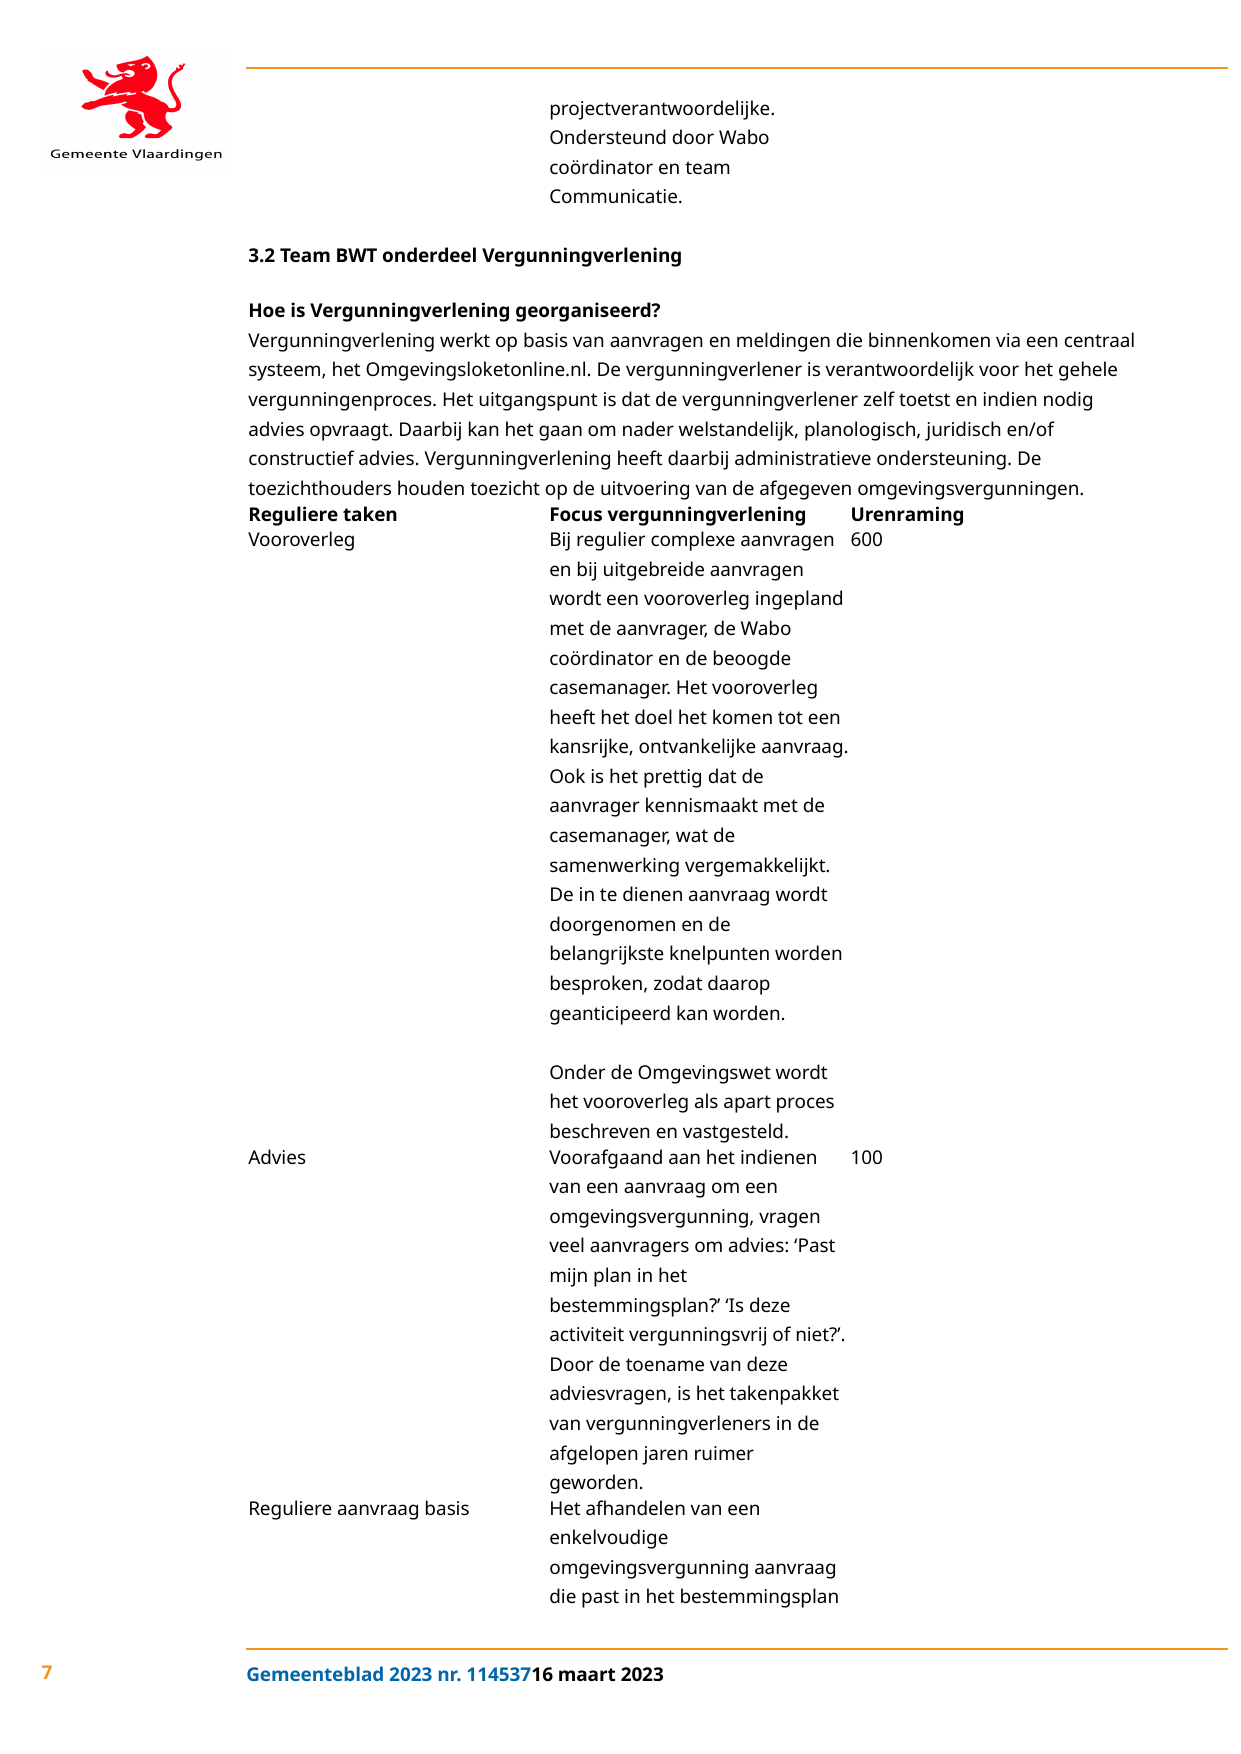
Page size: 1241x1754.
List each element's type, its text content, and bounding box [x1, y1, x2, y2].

table_cell [248, 95, 549, 209]
picture [41, 47, 231, 172]
table_cell Reguliere taken [248, 501, 549, 526]
table_cell Het afhandelen van een enkelvoudige omgevingsvergunning aanvraag die past in het bestemmingsplan [549, 1495, 850, 1609]
table_cell Advies [248, 1144, 549, 1495]
table_cell Bij regulier complexe aanvragen en bij uitgebreide aanvragen wordt een vooroverleg ingepland met de aanvrager, de Wabo coördinator en de beoogde casemanager. Het vooroverleg heeft het doel het komen tot een kansrijke, ontvankelijke aanvraag. Ook is het prettig dat de aanvrager kennismaakt met de casemanager, wat de samenwerking vergemakkelijkt. De in te dienen aanvraag wordt doorgenomen en de belangrijkste knelpunten worden besproken, zodat daarop geanticipeerd kan worden. Onder de Omgevingswet wordt het vooroverleg als apart proces beschreven en vastgesteld. [549, 526, 850, 1144]
table_cell Urenraming [850, 501, 1152, 526]
table_cell projectverantwoordelijke. Ondersteund door Wabo coördinator en team Communicatie. [549, 95, 850, 209]
table_cell 600 [850, 526, 1152, 1144]
table_cell [850, 95, 1152, 209]
table_cell 100 [850, 1144, 1152, 1495]
table_cell [850, 1495, 1152, 1609]
table_cell Reguliere aanvraag basis [248, 1495, 549, 1609]
table_header Hoe is Vergunningverlening georganiseerd? Vergunningverlening werkt op basis van aanvragen en meldingen die binnenkomen via een centraal systeem, het Omgevingsloketonline.nl. De vergunningverlener is verantwoordelijk voor het gehele vergunningenproces. Het uitgangspunt is dat de vergunningverlener zelf toetst en indien nodig advies opvraagt. Daarbij kan het gaan om nader welstandelijk, planologisch, juridisch en/of constructief advies. Vergunningverlening heeft daarbij administratieve ondersteuning. De toezichthouders houden toezicht op de uitvoering van de afgegeven omgevingsvergunningen. [248, 298, 1152, 501]
table_cell Voorafgaand aan het indienen van een aanvraag om een omgevingsvergunning, vragen veel aanvragers om advies: ‘Past mijn plan in het bestemmingsplan?’ ‘Is deze activiteit vergunningsvrij of niet?’. Door de toename van deze adviesvragen, is het takenpakket van vergunningverleners in de afgelopen jaren ruimer geworden. [549, 1144, 850, 1495]
text 3.2 Team BWT onderdeel Vergunningverlening [248, 242, 1152, 268]
table_cell Vooroverleg [248, 526, 549, 1144]
table_cell Focus vergunningverlening [549, 501, 850, 526]
